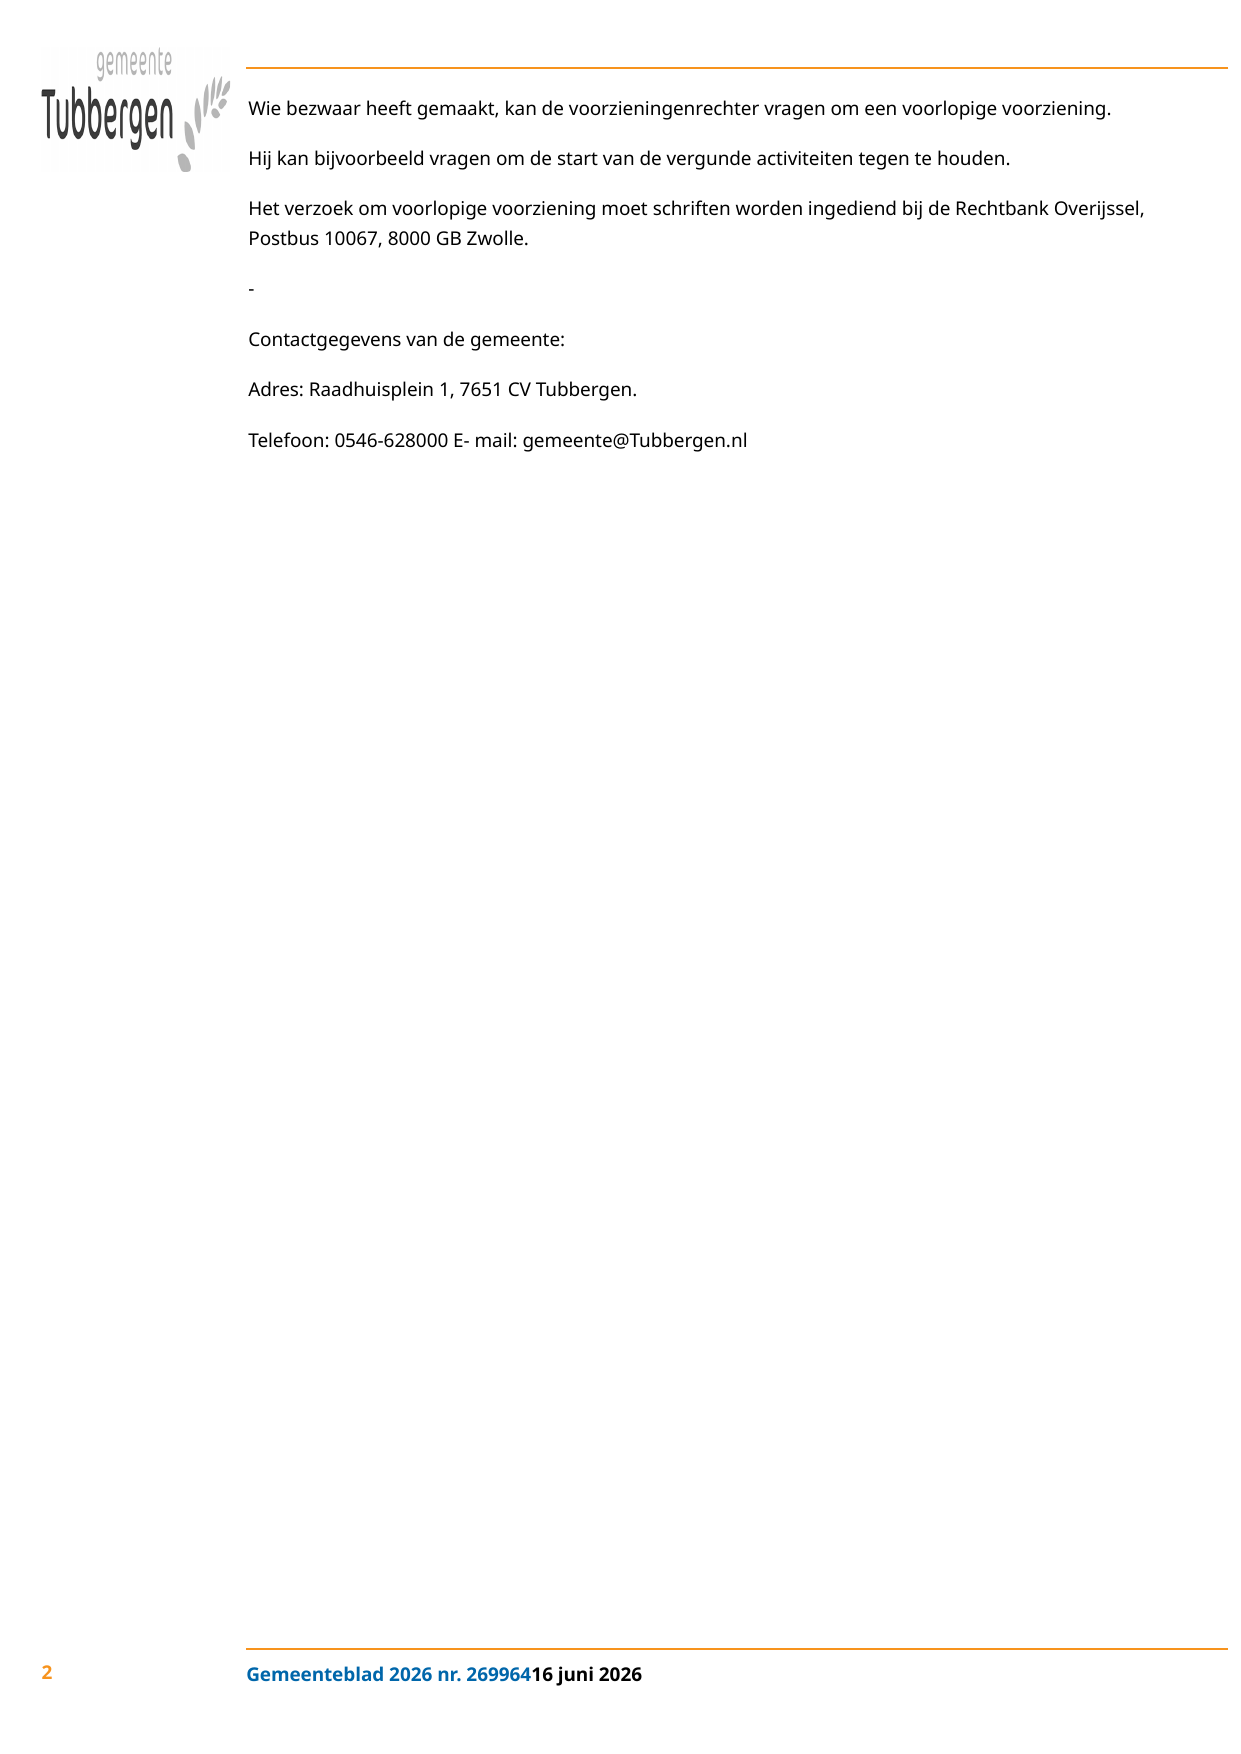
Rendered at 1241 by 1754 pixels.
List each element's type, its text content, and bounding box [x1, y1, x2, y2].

text Adres: Raadhuisplein 1, 7651 CV Tubbergen. [248, 376, 1152, 402]
text Hij kan bijvoorbeeld vragen om de start van de vergunde activiteiten tegen te houden. [248, 145, 1152, 171]
picture [41, 47, 231, 172]
text Contactgegevens van de gemeente: [248, 326, 1152, 352]
text Telefoon: 0546-628000 E- mail: gemeente@Tubbergen.nl [248, 427, 1152, 453]
text - [248, 276, 1152, 301]
text Het verzoek om voorlopige voorziening moet schriften worden ingediend bij de Rechtbank Overijssel, Postbus 10067, 8000 GB Zwolle. [248, 196, 1152, 251]
text Wie bezwaar heeft gemaakt, kan de voorzieningenrechter vragen om een voorlopige voorziening. [248, 95, 1152, 121]
